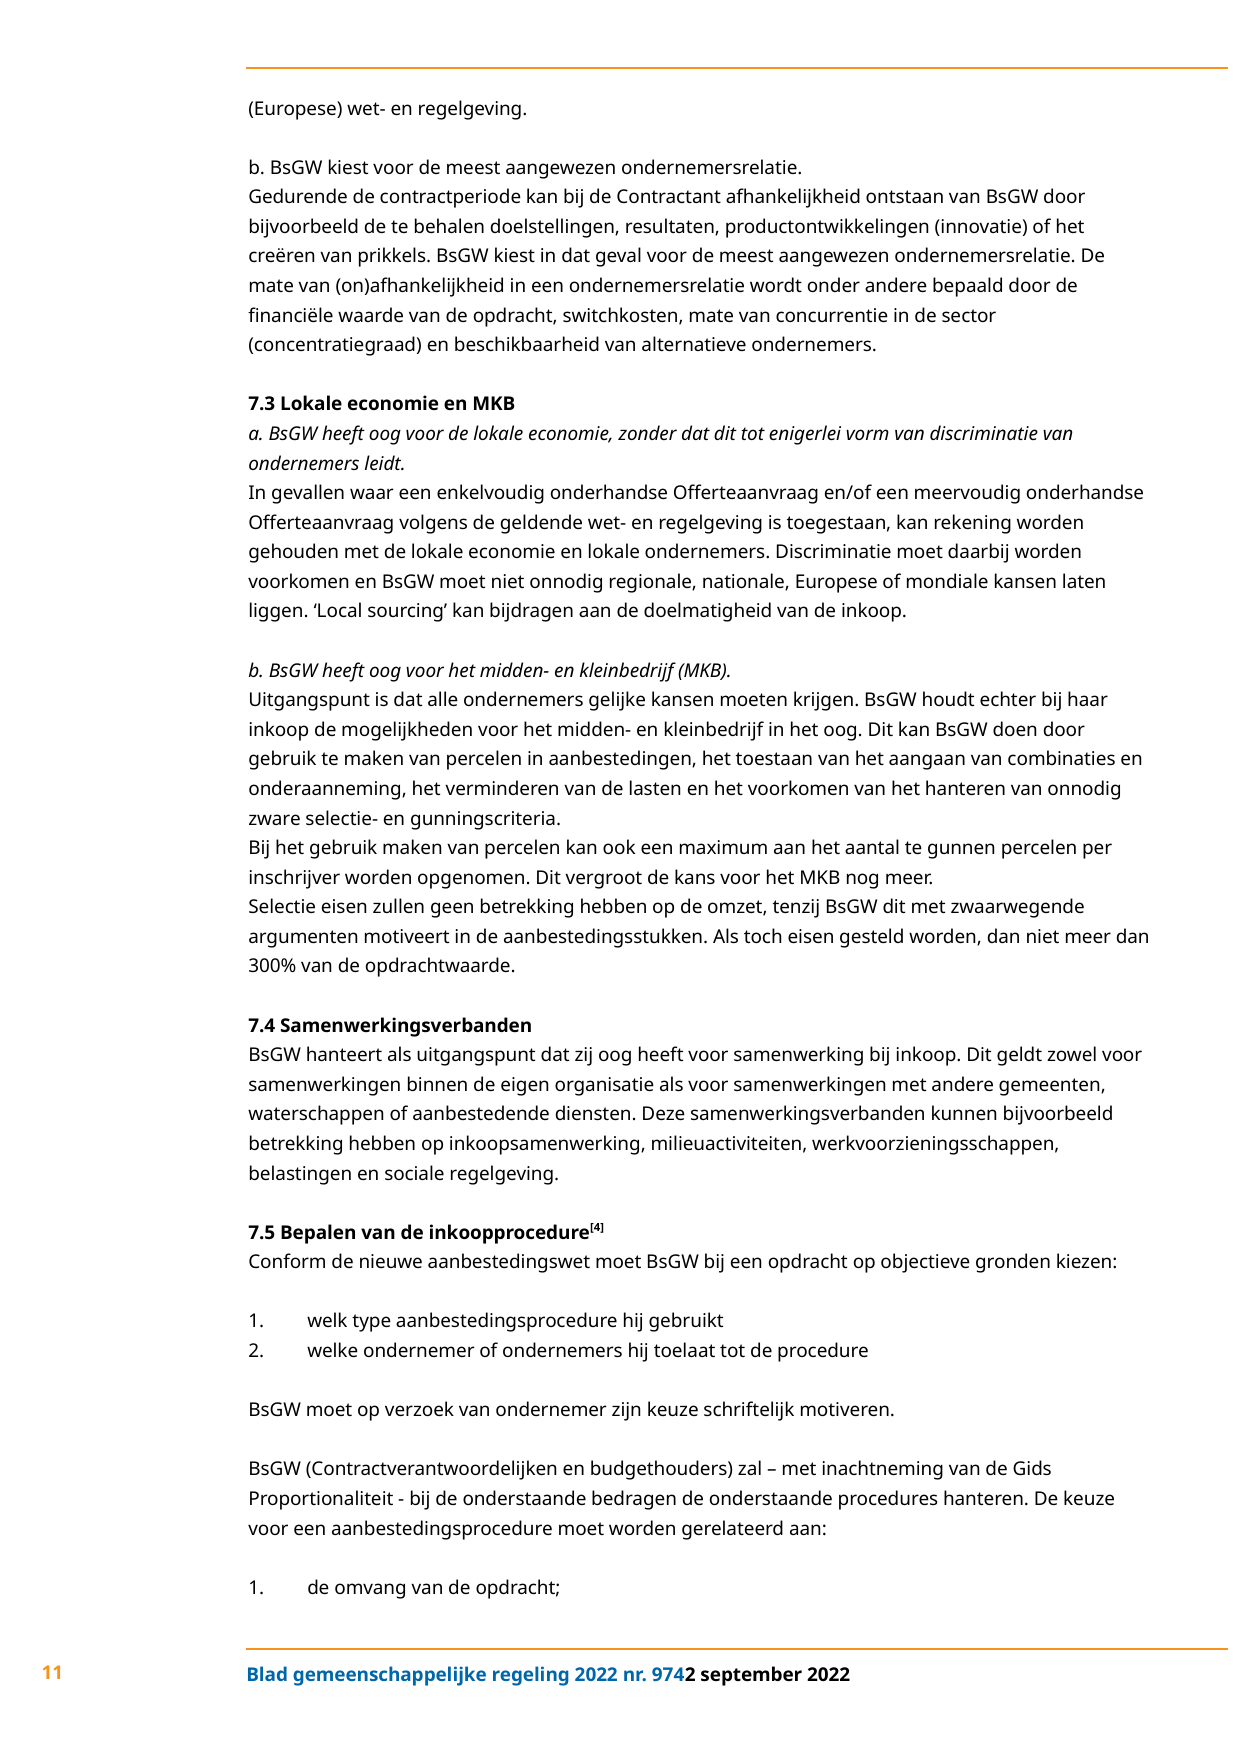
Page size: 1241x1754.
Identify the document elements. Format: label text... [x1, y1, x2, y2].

text 7.3 Lokale economie en MKB [248, 391, 1152, 416]
list welk type aanbestedingsprocedure hij gebruikt [248, 1308, 1152, 1333]
text Uitgangspunt is dat alle ondernemers gelijke kansen moeten krijgen. BsGW houdt echter bij haar inkoop de mogelijkheden voor het midden- en kleinbedrijf in het oog. Dit kan BsGW doen door gebruik te maken van percelen in aanbestedingen, het toestaan van het aangaan van combinaties en onderaanneming, het verminderen van de lasten en het voorkomen van het hanteren van onnodig zware selectie- en gunningscriteria. [248, 686, 1152, 831]
text Gedurende de contractperiode kan bij de Contractant afhankelijkheid ontstaan van BsGW door bijvoorbeeld de te behalen doelstellingen, resultaten, productontwikkelingen (innovatie) of het creëren van prikkels. BsGW kiest in dat geval voor de meest aangewezen ondernemersrelatie. De mate van (on)afhankelijkheid in een ondernemersrelatie wordt onder andere bepaald door de financiële waarde van de opdracht, switchkosten, mate van concurrentie in de sector (concentratiegraad) en beschikbaarheid van alternatieve ondernemers. [248, 183, 1152, 357]
text BsGW (Contractverantwoordelijken en budgethouders) zal – met inachtneming van de Gids Proportionaliteit - bij de onderstaande bedragen de onderstaande procedures hanteren. De keuze voor een aanbestedingsprocedure moet worden gerelateerd aan: [248, 1456, 1152, 1541]
picture [41, 47, 231, 172]
text a. BsGW heeft oog voor de lokale economie, zonder dat dit tot enigerlei vorm van discriminatie van ondernemers leidt. [248, 420, 1152, 476]
text b. BsGW kiest voor de meest aangewezen ondernemersrelatie. [248, 154, 1152, 180]
text BsGW moet op verzoek van ondernemer zijn keuze schriftelijk motiveren. [248, 1396, 1152, 1422]
text 7.5 Bepalen van de inkoopprocedure[4] [248, 1219, 1152, 1245]
text (Europese) wet- en regelgeving. [248, 95, 1152, 121]
text 7.4 Samenwerkingsverbanden [248, 1012, 1152, 1038]
text Bij het gebruik maken van percelen kan ook een maximum aan het aantal te gunnen percelen per inschrijver worden opgenomen. Dit vergroot de kans voor het MKB nog meer. [248, 834, 1152, 890]
list welke ondernemer of ondernemers hij toelaat tot de procedure [248, 1337, 1152, 1363]
text Conform de nieuwe aanbestedingswet moet BsGW bij een opdracht op objectieve gronden kiezen: [248, 1248, 1152, 1274]
list de omvang van de opdracht; [248, 1574, 1152, 1600]
text Selectie eisen zullen geen betrekking hebben op de omzet, tenzij BsGW dit met zwaarwegende argumenten motiveert in de aanbestedingsstukken. Als toch eisen gesteld worden, dan niet meer dan 300% van de opdrachtwaarde. [248, 893, 1152, 978]
text BsGW hanteert als uitgangspunt dat zij oog heeft voor samenwerking bij inkoop. Dit geldt zowel voor samenwerkingen binnen de eigen organisatie als voor samenwerkingen met andere gemeenten, waterschappen of aanbestedende diensten. Deze samenwerkingsverbanden kunnen bijvoorbeeld betrekking hebben op inkoopsamenwerking, milieuactiviteiten, werkvoorzieningsschappen, belastingen en sociale regelgeving. [248, 1041, 1152, 1186]
text In gevallen waar een enkelvoudig onderhandse Offerteaanvraag en/of een meervoudig onderhandse Offerteaanvraag volgens de geldende wet- en regelgeving is toegestaan, kan rekening worden gehouden met de lokale economie en lokale ondernemers. Discriminatie moet daarbij worden voorkomen en BsGW moet niet onnodig regionale, nationale, Europese of mondiale kansen laten liggen. ‘Local sourcing’ kan bijdragen aan de doelmatigheid van de inkoop. [248, 479, 1152, 623]
text b. BsGW heeft oog voor het midden- en kleinbedrijf (MKB). [248, 657, 1152, 683]
